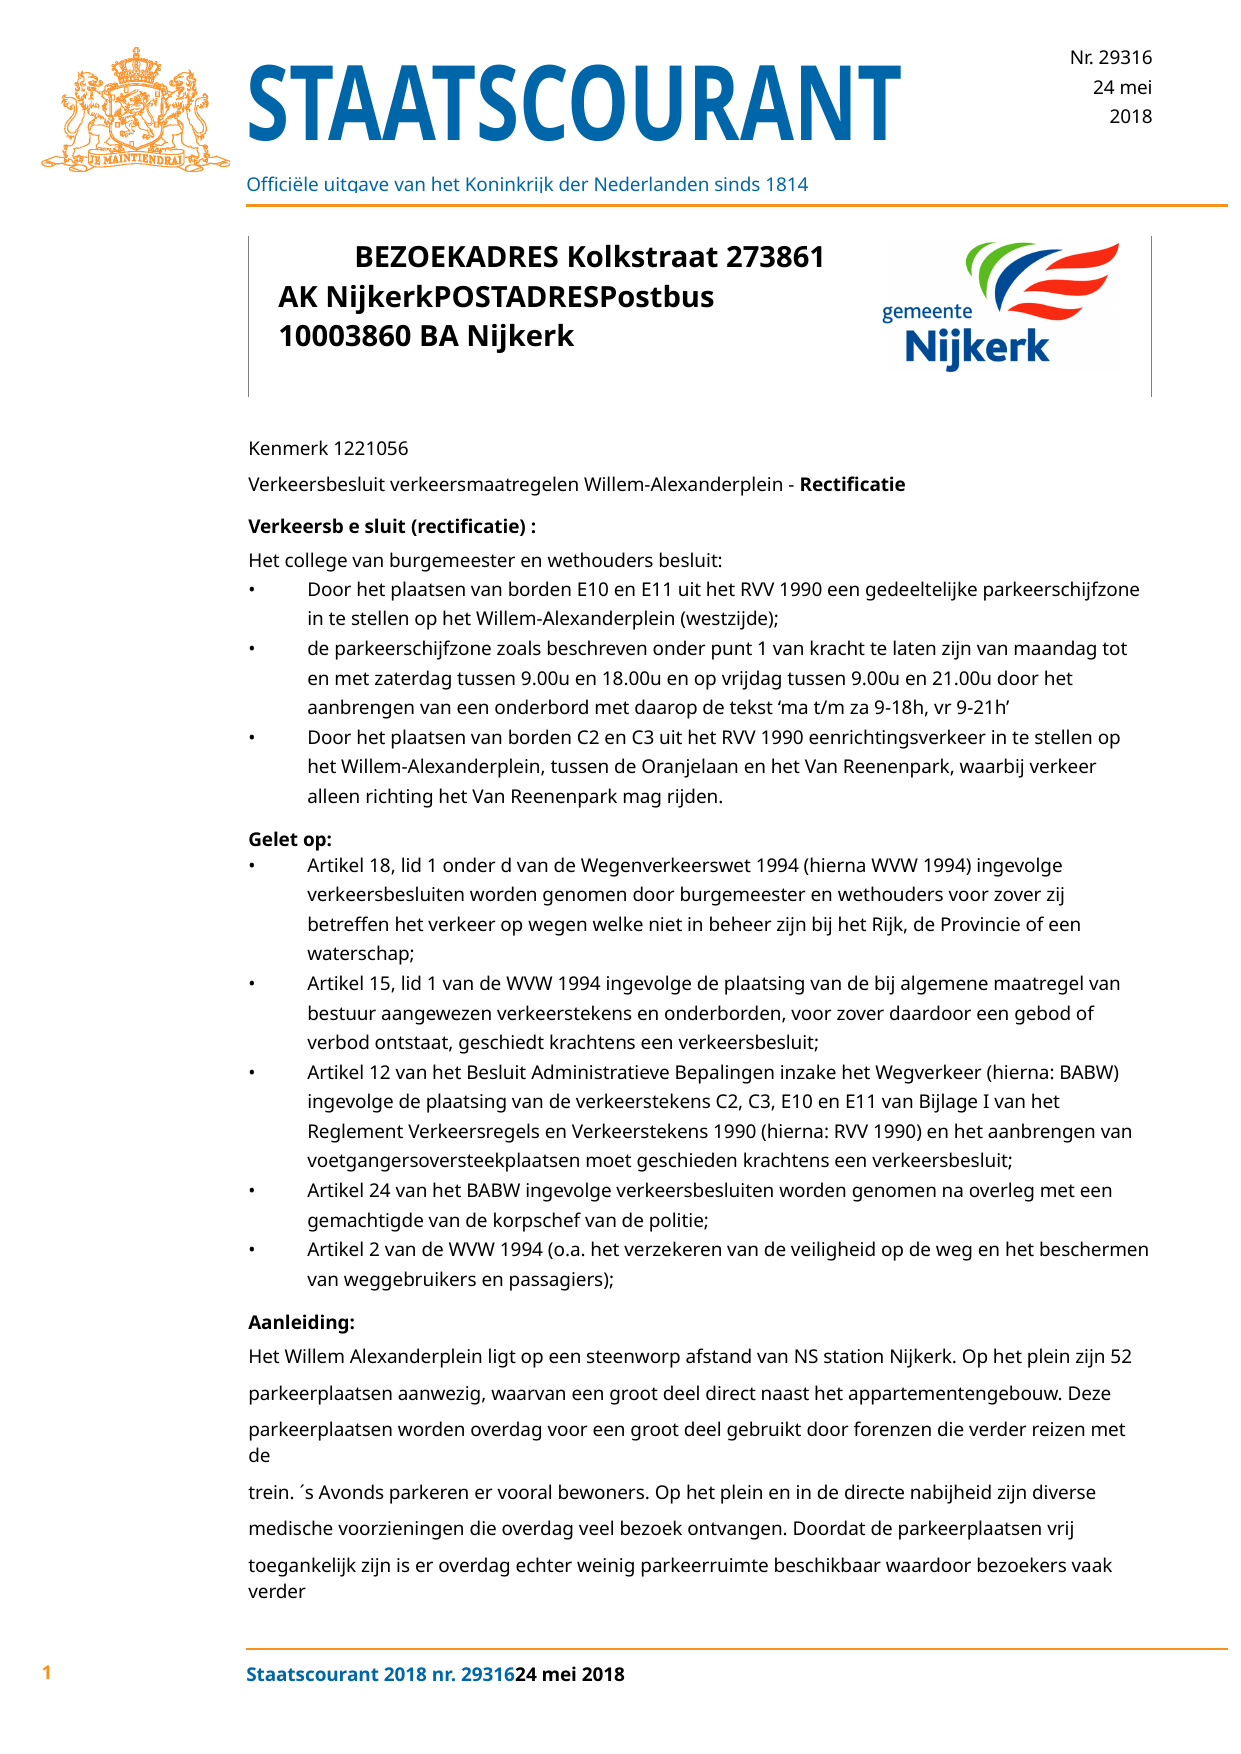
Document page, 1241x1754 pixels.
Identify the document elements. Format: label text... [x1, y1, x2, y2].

text parkeerplaatsen worden overdag voor een groot deel gebruikt door forenzen die verder reizen met de [248, 1417, 1152, 1468]
text toegankelijk zijn is er overdag echter weinig parkeerruimte beschikbaar waardoor bezoekers vaak verder [248, 1552, 1152, 1604]
list Artikel 15, lid 1 van de WVW 1994 ingevolge de plaatsing van de bij algemene maatregel van bestuur aangewezen verkeerstekens en onderborden, voor zover daardoor een gebod of verbod ontstaat, geschiedt krachtens een verkeersbesluit; [248, 970, 1152, 1055]
text Aanleiding: [248, 1309, 1152, 1335]
text Verkeersb e sluit (rectificatie) : [248, 513, 1152, 539]
table_header [850, 236, 1151, 397]
list Door het plaatsen van borden E10 en E11 uit het RVV 1990 een gedeeltelijke parkeerschijfzone in te stellen op het Willem-Alexanderplein (westzijde); [248, 576, 1152, 631]
list Artikel 18, lid 1 onder d van de Wegenverkeerswet 1994 (hierna WVW 1994) ingevolge verkeersbesluiten worden genomen door burgemeester en wethouders voor zover zij betreffen het verkeer op wegen welke niet in beheer zijn bij het Rijk, de Provincie of een waterschap; [248, 852, 1152, 966]
picture [41, 47, 231, 172]
text Het Willem Alexanderplein ligt op een steenworp afstand van NS station Nijkerk. Op het plein zijn 52 [248, 1343, 1152, 1369]
text Kenmerk 1221056 [248, 435, 1152, 461]
table_header BEZOEKADRES Kolkstraat 273861 AK NijkerkPOSTADRESPostbus 10003860 BA Nijkerk [249, 236, 850, 397]
picture [882, 236, 1119, 372]
list Door het plaatsen van borden C2 en C3 uit het RVV 1990 eenrichtingsverkeer in te stellen op het Willem-Alexanderplein, tussen de Oranjelaan en het Van Reenenpark, waarbij verkeer alleen richting het Van Reenenpark mag rijden. [248, 724, 1152, 809]
text Het college van burgemeester en wethouders besluit: [248, 548, 1152, 573]
list Artikel 12 van het Besluit Administratieve Bepalingen inzake het Wegverkeer (hierna: BABW) ingevolge de plaatsing van de verkeerstekens C2, C3, E10 en E11 van Bijlage I van het Reglement Verkeersregels en Verkeerstekens 1990 (hierna: RVV 1990) en het aanbrengen van voetgangersoversteekplaatsen moet geschieden krachtens een verkeersbesluit; [248, 1059, 1152, 1173]
list de parkeerschijfzone zoals beschreven onder punt 1 van kracht te laten zijn van maandag tot en met zaterdag tussen 9.00u en 18.00u en op vrijdag tussen 9.00u en 21.00u door het aanbrengen van een onderbord met daarop de tekst ‘ma t/m za 9-18h, vr 9-21h’ [248, 635, 1152, 720]
list Artikel 24 van het BABW ingevolge verkeersbesluiten worden genomen na overleg met een gemachtigde van de korpschef van de politie; [248, 1177, 1152, 1233]
list Artikel 2 van de WVW 1994 (o.a. het verzekeren van de veiligheid op de weg en het beschermen van weggebruikers en passagiers); [248, 1236, 1152, 1292]
text Verkeersbesluit verkeersmaatregelen Willem-Alexanderplein - Rectificatie [248, 472, 1152, 497]
text Gelet op: [248, 826, 1152, 852]
text medische voorzieningen die overdag veel bezoek ontvangen. Doordat de parkeerplaatsen vrij [248, 1516, 1152, 1541]
text trein. ´s Avonds parkeren er vooral bewoners. Op het plein en in de directe nabijheid zijn diverse [248, 1479, 1152, 1505]
text parkeerplaatsen aanwezig, waarvan een groot deel direct naast het appartementengebouw. Deze [248, 1380, 1152, 1406]
